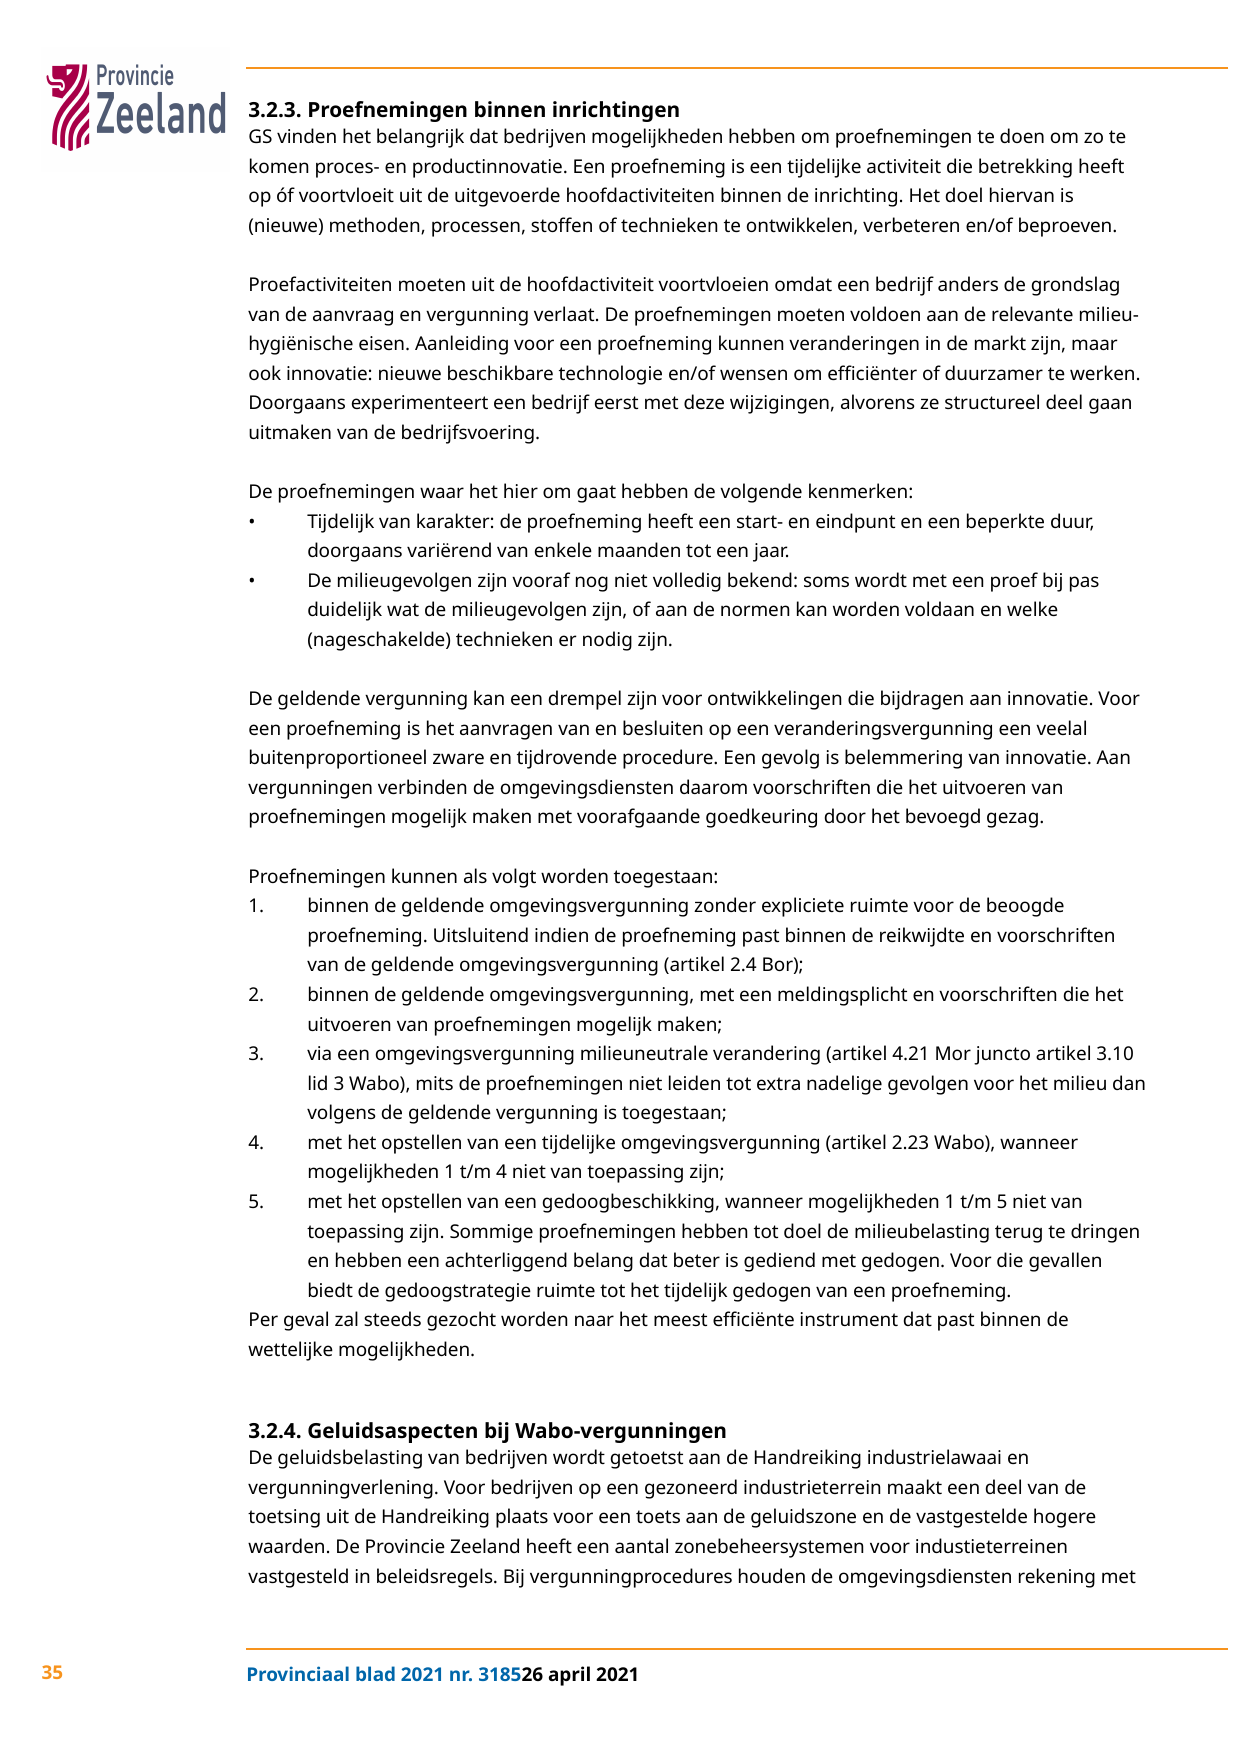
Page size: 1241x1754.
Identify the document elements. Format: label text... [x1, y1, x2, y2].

list binnen de geldende omgevingsvergunning zonder expliciete ruimte voor de beoogde proefneming. Uitsluitend indien de proefneming past binnen de reikwijdte en voorschriften van de geldende omgevingsvergunning (artikel 2.4 Bor); [248, 892, 1152, 977]
text Proefnemingen kunnen als volgt worden toegestaan: [248, 863, 1152, 888]
text Per geval zal steeds gezocht worden naar het meest efficiënte instrument dat past binnen de wettelijke mogelijkheden. [248, 1307, 1152, 1362]
list via een omgevingsvergunning milieuneutrale verandering (artikel 4.21 Mor juncto artikel 3.10 lid 3 Wabo), mits de proefnemingen niet leiden tot extra nadelige gevolgen voor het milieu dan volgens de geldende vergunning is toegestaan; [248, 1040, 1152, 1125]
picture [41, 47, 231, 172]
text GS vinden het belangrijk dat bedrijven mogelijkheden hebben om proefnemingen te doen om zo te komen proces- en productinnovatie. Een proefneming is een tijdelijke activiteit die betrekking heeft op óf voortvloeit uit de uitgevoerde hoofdactiviteiten binnen de inrichting. Het doel hiervan is (nieuwe) methoden, processen, stoffen of technieken te ontwikkelen, verbeteren en/of beproeven. [248, 123, 1152, 238]
text De proefnemingen waar het hier om gaat hebben de volgende kenmerken: [248, 478, 1152, 504]
list met het opstellen van een gedoogbeschikking, wanneer mogelijkheden 1 t/m 5 niet van toepassing zijn. Sommige proefnemingen hebben tot doel de milieubelasting terug te dringen en hebben een achterliggend belang dat beter is gediend met gedogen. Voor die gevallen biedt de gedoogstrategie ruimte tot het tijdelijk gedogen van een proefneming. [248, 1188, 1152, 1303]
list Tijdelijk van karakter: de proefneming heeft een start- en eindpunt en een beperkte duur, doorgaans variërend van enkele maanden tot een jaar. [248, 508, 1152, 563]
list De milieugevolgen zijn vooraf nog niet volledig bekend: soms wordt met een proef bij pas duidelijk wat de milieugevolgen zijn, of aan de normen kan worden voldaan en welke (nageschakelde) technieken er nodig zijn. [248, 567, 1152, 652]
list binnen de geldende omgevingsvergunning, met een meldingsplicht en voorschriften die het uitvoeren van proefnemingen mogelijk maken; [248, 981, 1152, 1036]
text De geldende vergunning kan een drempel zijn voor ontwikkelingen die bijdragen aan innovatie. Voor een proefneming is het aanvragen van en besluiten op een veranderingsvergunning een veelal buitenproportioneel zware en tijdrovende procedure. Een gevolg is belemmering van innovatie. Aan vergunningen verbinden de omgevingsdiensten daarom voorschriften die het uitvoeren van proefnemingen mogelijk maken met voorafgaande goedkeuring door het bevoegd gezag. [248, 685, 1152, 829]
text 3.2.3. Proefnemingen binnen inrichtingen [248, 95, 1152, 123]
list met het opstellen van een tijdelijke omgevingsvergunning (artikel 2.23 Wabo), wanneer mogelijkheden 1 t/m 4 niet van toepassing zijn; [248, 1129, 1152, 1184]
text 3.2.4. Geluidsaspecten bij Wabo-vergunningen [248, 1416, 1152, 1444]
text De geluidsbelasting van bedrijven wordt getoetst aan de Handreiking industrielawaai en vergunningverlening. Voor bedrijven op een gezoneerd industrieterrein maakt een deel van de toetsing uit de Handreiking plaats voor een toets aan de geluidszone en de vastgestelde hogere waarden. De Provincie Zeeland heeft een aantal zonebeheersystemen voor industieterreinen vastgesteld in beleidsregels. Bij vergunningprocedures houden de omgevingsdiensten rekening met [248, 1444, 1152, 1589]
text Proefactiviteiten moeten uit de hoofdactiviteit voortvloeien omdat een bedrijf anders de grondslag van de aanvraag en vergunning verlaat. De proefnemingen moeten voldoen aan de relevante milieu-hygiënische eisen. Aanleiding voor een proefneming kunnen veranderingen in de markt zijn, maar ook innovatie: nieuwe beschikbare technologie en/of wensen om efficiënter of duurzamer te werken. Doorgaans experimenteert een bedrijf eerst met deze wijzigingen, alvorens ze structureel deel gaan uitmaken van de bedrijfsvoering. [248, 271, 1152, 445]
